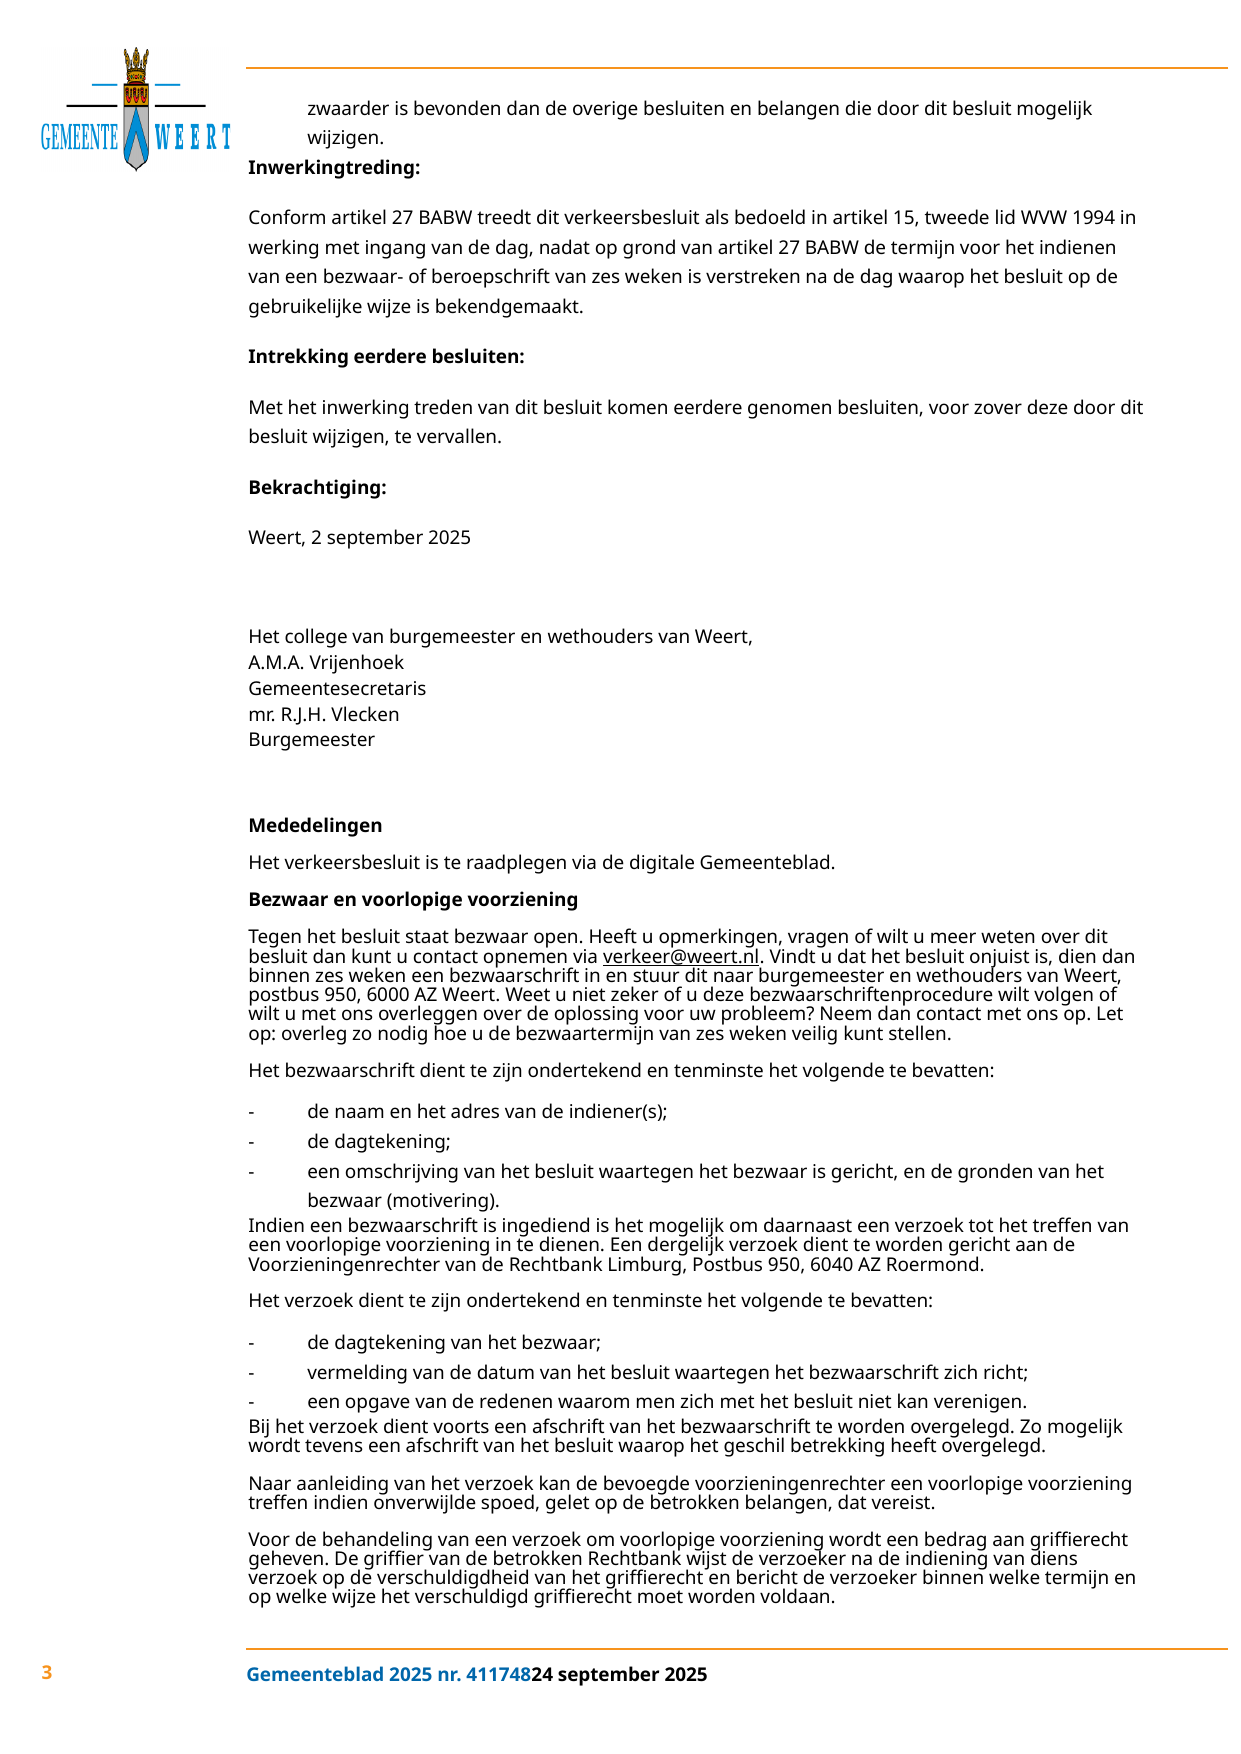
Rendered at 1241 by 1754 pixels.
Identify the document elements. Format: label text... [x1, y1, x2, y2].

text Naar aanleiding van het verzoek kan de bevoegde voorzieningenrechter een voorlopige voorziening treffen indien onverwijlde spoed, gelet op de betrokken belangen, dat vereist. [248, 1474, 1152, 1513]
text Met het inwerking treden van dit besluit komen eerdere genomen besluiten, voor zover deze door dit besluit wijzigen, te vervallen. [248, 394, 1152, 449]
list een omschrijving van het besluit waartegen het bezwaar is gericht, en de gronden van het bezwaar (motivering). [248, 1158, 1152, 1213]
text Bij het verzoek dient voorts een afschrift van het bezwaarschrift te worden overgelegd. Zo mogelijk wordt tevens een afschrift van het besluit waarop het geschil betrekking heeft overgelegd. [248, 1418, 1152, 1457]
text Het college van burgemeester en wethouders van Weert, [248, 624, 1152, 649]
list een opgave van de redenen waarom men zich met het besluit niet kan verenigen. [248, 1389, 1152, 1414]
text Voor de behandeling van een verzoek om voorlopige voorziening wordt een bedrag aan griffierecht geheven. De griffier van de betrokken Rechtbank wijst de verzoeker na de indiening van diens verzoek op de verschuldigdheid van het griffierecht en bericht de verzoeker binnen welke termijn en op welke wijze het verschuldigd griffierecht moet worden voldaan. [248, 1531, 1152, 1608]
text Tegen het besluit staat bezwaar open. Heeft u opmerkingen, vragen of wilt u meer weten over dit besluit dan kunt u contact opnemen via verkeer@weert.nl. Vindt u dat het besluit onjuist is, dien dan binnen zes weken een bezwaarschrift in en stuur dit naar burgemeester en wethouders van Weert, postbus 950, 6000 AZ Weert. Weet u niet zeker of u deze bezwaarschriftenprocedure wilt volgen of wilt u met ons overleggen over de oplossing voor uw probleem? Neem dan contact met ons op. Let op: overleg zo nodig hoe u de bezwaartermijn van zes weken veilig kunt stellen. [248, 928, 1152, 1044]
text Weert, 2 september 2025 [248, 524, 1152, 550]
text Conform artikel 27 BABW treedt dit verkeersbesluit als bedoeld in artikel 15, tweede lid WVW 1994 in werking met ingang van de dag, nadat op grond van artikel 27 BABW de termijn voor het indienen van een bezwaar- of beroepschrift van zes weken is verstreken na de dag waarop het besluit op de gebruikelijke wijze is bekendgemaakt. [248, 204, 1152, 319]
list zwaarder is bevonden dan de overige besluiten en belangen die door dit besluit mogelijk wijzigen. [248, 95, 1152, 150]
text Indien een bezwaarschrift is ingediend is het mogelijk om daarnaast een verzoek tot het treffen van een voorlopige voorziening in te dienen. Een dergelijk verzoek dient te worden gericht aan de Voorzieningenrechter van de Rechtbank Limburg, Postbus 950, 6040 AZ Roermond. [248, 1217, 1152, 1275]
text Burgemeester [248, 727, 1152, 752]
list de dagtekening; [248, 1128, 1152, 1154]
text Bezwaar en voorlopige voorziening [248, 891, 1152, 911]
text A.M.A. Vrijenhoek [248, 649, 1152, 675]
list vermelding van de datum van het besluit waartegen het bezwaarschrift zich richt; [248, 1359, 1152, 1385]
text Bekrachtiging: [248, 474, 1152, 500]
text mr. R.J.H. Vlecken [248, 701, 1152, 727]
text Intrekking eerdere besluiten: [248, 343, 1152, 369]
list de dagtekening van het bezwaar; [248, 1329, 1152, 1355]
text Het verzoek dient te zijn ondertekend en tenminste het volgende te bevatten: [248, 1292, 1152, 1312]
text Het verkeersbesluit is te raadplegen via de digitale Gemeenteblad. [248, 854, 1152, 874]
text Gemeentesecretaris [248, 675, 1152, 701]
text Het bezwaarschrift dient te zijn ondertekend en tenminste het volgende te bevatten: [248, 1062, 1152, 1081]
text Inwerkingtreding: [248, 154, 1152, 180]
picture [41, 47, 231, 172]
list de naam en het adres van de indiener(s); [248, 1099, 1152, 1124]
text Mededelingen [248, 817, 1152, 837]
